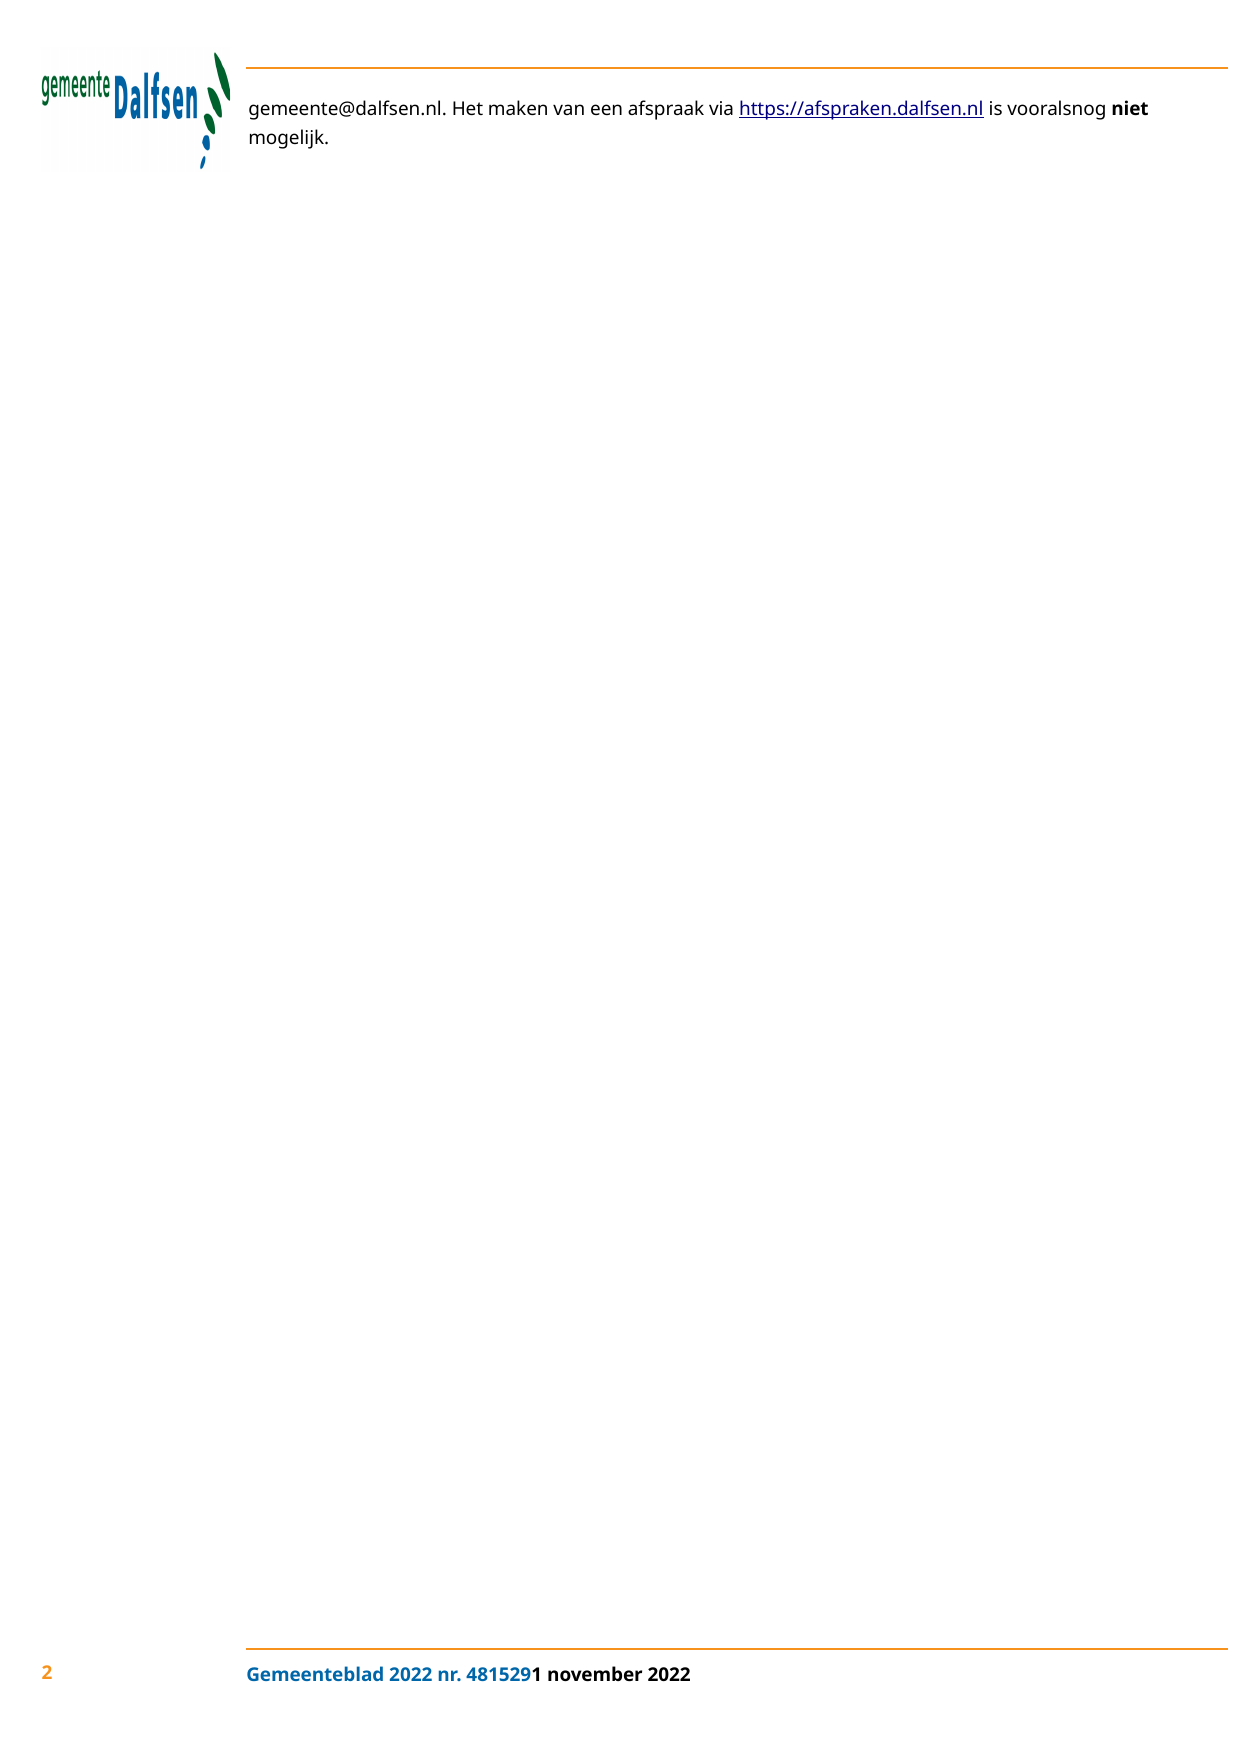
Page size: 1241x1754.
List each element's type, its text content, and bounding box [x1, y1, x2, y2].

picture [41, 47, 231, 172]
text gemeente@dalfsen.nl. Het maken van een afspraak via https://afspraken.dalfsen.nl is vooralsnog niet mogelijk. [248, 95, 1152, 150]
